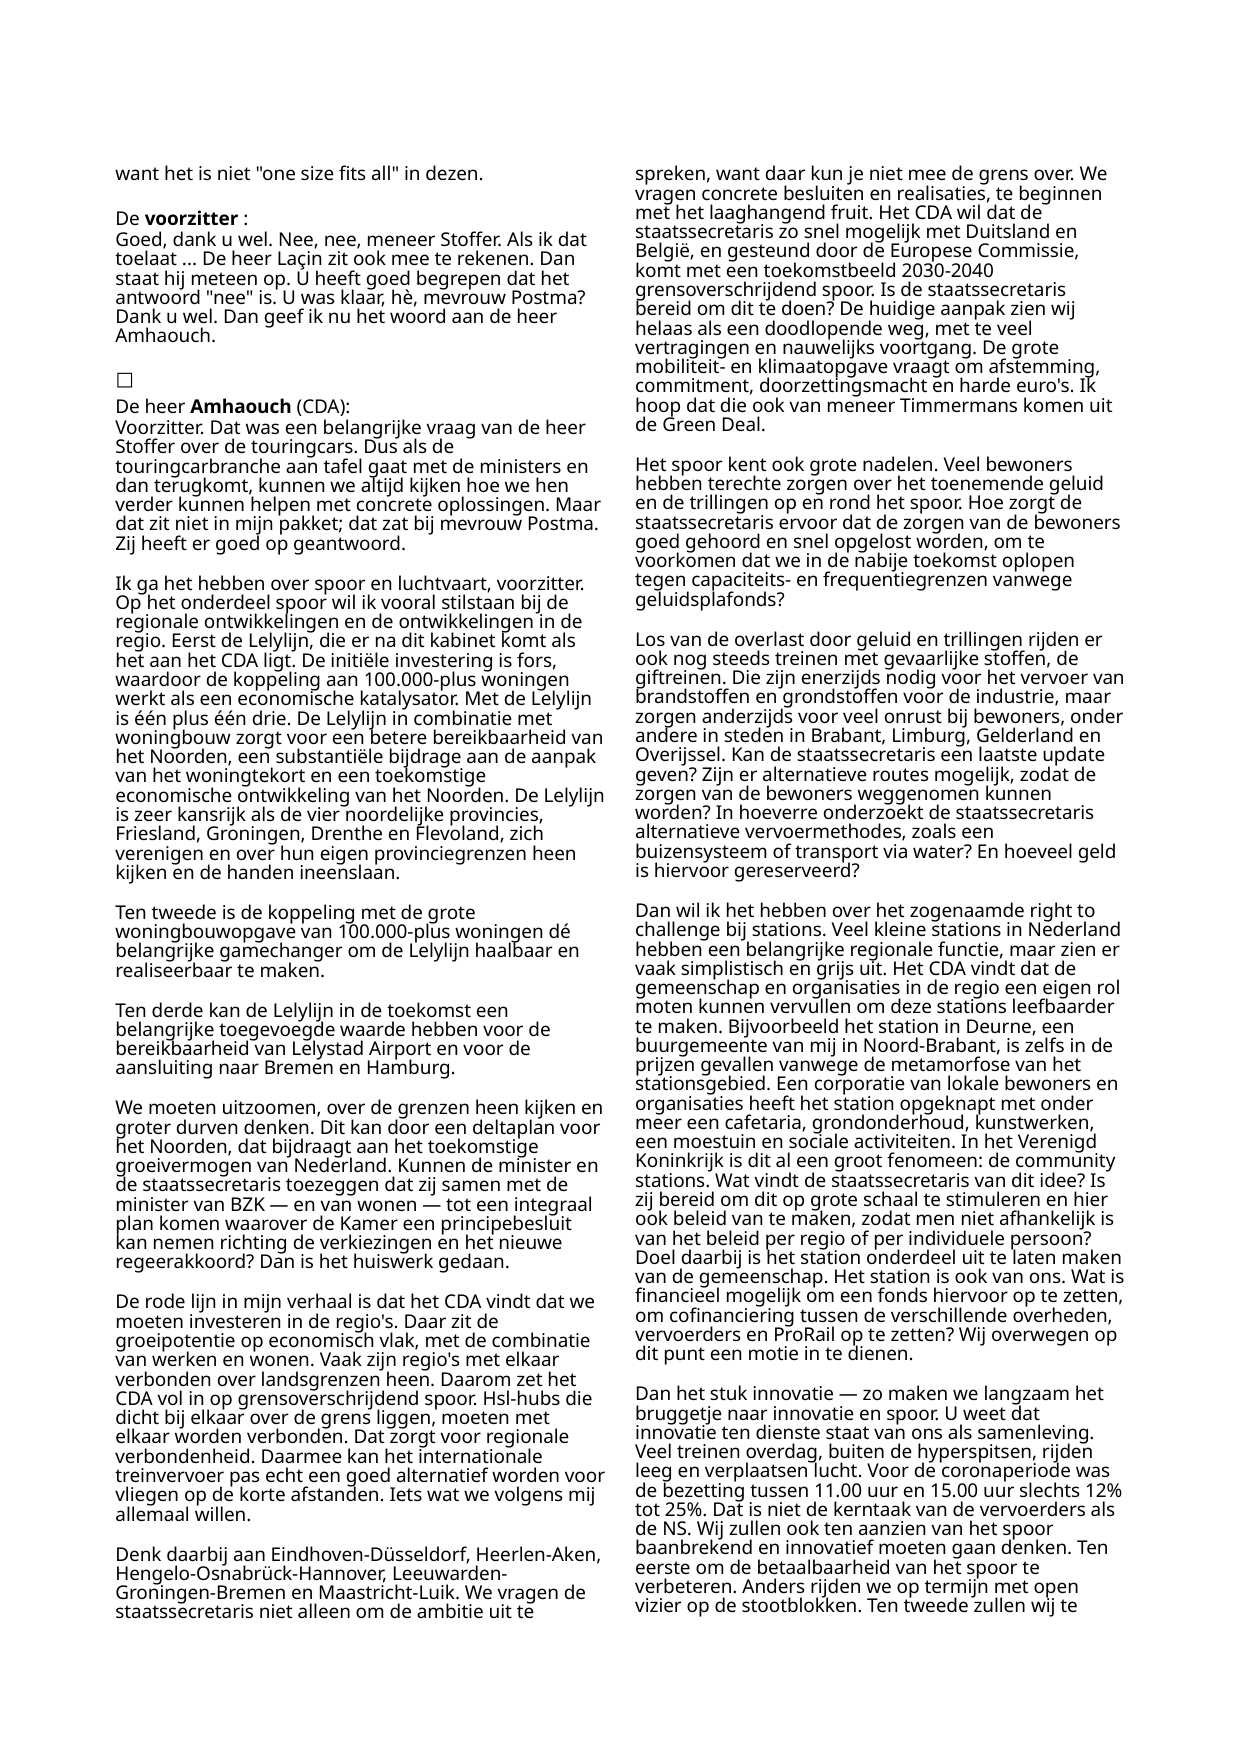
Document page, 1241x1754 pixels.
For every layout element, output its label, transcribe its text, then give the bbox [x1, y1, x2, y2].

text De rode lijn in mijn verhaal is dat het CDA vindt dat we moeten investeren in de regio's. Daar zit de groeipotentie op economisch vlak, met de combinatie van werken en wonen. Vaak zijn regio's met elkaar verbonden over landsgrenzen heen. Daarom zet het CDA vol in op grensoverschrijdend spoor. Hsl-hubs die dicht bij elkaar over de grens liggen, moeten met elkaar worden verbonden. Dat zorgt voor regionale verbondenheid. Daarmee kan het internationale treinvervoer pas echt een goed alternatief worden voor vliegen op de korte afstanden. Iets wat we volgens mij allemaal willen. [115, 1293, 605, 1525]
text De heer Amhaouch (CDA): [115, 393, 605, 419]
text We moeten uitzoomen, over de grenzen heen kijken en groter durven denken. Dit kan door een deltaplan voor het Noorden, dat bijdraagt aan het toekomstige groeivermogen van Nederland. Kunnen de minister en de staatssecretaris toezeggen dat zij samen met de minister van BZK — en van wonen — tot een integraal plan komen waarover de Kamer een principebesluit kan nemen richting de verkiezingen en het nieuwe regeerakkoord? Dan is het huiswerk gedaan. [115, 1099, 605, 1273]
text Ten tweede is de koppeling met de grote woningbouwopgave van 100.000-plus woningen dé belangrijke gamechanger om de Lelylijn haalbaar en realiseerbaar te maken. [115, 904, 605, 981]
text Het spoor kent ook grote nadelen. Veel bewoners hebben terechte zorgen over het toenemende geluid en de trillingen op en rond het spoor. Hoe zorgt de staatssecretaris ervoor dat de zorgen van de bewoners goed gehoord en snel opgelost worden, om te voorkomen dat we in de nabije toekomst oplopen tegen capaciteits- en frequentiegrenzen vanwege geluidsplafonds? [635, 456, 1125, 610]
text De voorzitter : [115, 205, 605, 231]
text Ik ga het hebben over spoor en luchtvaart, voorzitter. Op het onderdeel spoor wil ik vooral stilstaan bij de regionale ontwikkelingen en de ontwikkelingen in de regio. Eerst de Lelylijn, die er na dit kabinet komt als het aan het CDA ligt. De initiële investering is fors, waardoor de koppeling aan 100.000-plus woningen werkt als een economische katalysator. Met de Lelylijn is één plus één drie. De Lelylijn in combinatie met woningbouw zorgt voor een betere bereikbaarheid van het Noorden, een substantiële bijdrage aan de aanpak van het woningtekort en een toekomstige economische ontwikkeling van het Noorden. De Lelylijn is zeer kansrijk als de vier noordelijke provincies, Friesland, Groningen, Drenthe en Flevoland, zich verenigen en over hun eigen provinciegrenzen heen kijken en de handen ineenslaan. [115, 575, 605, 883]
text Dan wil ik het hebben over het zogenaamde right to challenge bij stations. Veel kleine stations in Nederland hebben een belangrijke regionale functie, maar zien er vaak simplistisch en grijs uit. Het CDA vindt dat de gemeenschap en organisaties in de regio een eigen rol moten kunnen vervullen om deze stations leefbaarder te maken. Bijvoorbeeld het station in Deurne, een buurgemeente van mij in Noord-Brabant, is zelfs in de prijzen gevallen vanwege de metamorfose van het stationsgebied. Een corporatie van lokale bewoners en organisaties heeft het station opgeknapt met onder meer een cafetaria, grondonderhoud, kunstwerken, een moestuin en sociale activiteiten. In het Verenigd Koninkrijk is dit al een groot fenomeen: de community stations. Wat vindt de staatssecretaris van dit idee? Is zij bereid om dit op grote schaal te stimuleren en hier ook beleid van te maken, zodat men niet afhankelijk is van het beleid per regio of per individuele persoon? Doel daarbij is het station onderdeel uit te laten maken van de gemeenschap. Het station is ook van ons. Wat is financieel mogelijk om een fonds hiervoor op te zetten, om cofinanciering tussen de verschillende overheden, vervoerders en ProRail op te zetten? Wij overwegen op dit punt een motie in te dienen. [635, 902, 1125, 1364]
text Denk daarbij aan Eindhoven-Düsseldorf, Heerlen-Aken, Hengelo-Osnabrück-Hannover, Leeuwarden-Groningen-Bremen en Maastricht-Luik. We vragen de staatssecretaris niet alleen om de ambitie uit te [115, 1546, 605, 1623]
text Los van de overlast door geluid en trillingen rijden er ook nog steeds treinen met gevaarlijke stoffen, de giftreinen. Die zijn enerzijds nodig voor het vervoer van brandstoffen en grondstoffen voor de industrie, maar zorgen anderzijds voor veel onrust bij bewoners, onder andere in steden in Brabant, Limburg, Gelderland en Overijssel. Kan de staatssecretaris een laatste update geven? Zijn er alternatieve routes mogelijk, zodat de zorgen van de bewoners weggenomen kunnen worden? In hoeverre onderzoekt de staatssecretaris alternatieve vervoermethodes, zoals een buizensysteem of transport via water? En hoeveel geld is hiervoor gereserveerd? [635, 631, 1125, 881]
text Goed, dank u wel. Nee, nee, meneer Stoffer. Als ik dat toelaat ... De heer Laçin zit ook mee te rekenen. Dan staat hij meteen op. U heeft goed begrepen dat het antwoord "nee" is. U was klaar, hè, mevrouw Postma? Dank u wel. Dan geef ik nu het woord aan de heer Amhaouch. [115, 231, 605, 347]
text ⬜ [115, 368, 605, 393]
text Dan het stuk innovatie — zo maken we langzaam het bruggetje naar innovatie en spoor. U weet dat innovatie ten dienste staat van ons als samenleving. Veel treinen overdag, buiten de hyperspitsen, rijden leeg en verplaatsen lucht. Voor de coronaperiode was de bezetting tussen 11.00 uur en 15.00 uur slechts 12% tot 25%. Dat is niet de kerntaak van de vervoerders als de NS. Wij zullen ook ten aanzien van het spoor baanbrekend en innovatief moeten gaan denken. Ten eerste om de betaalbaarheid van het spoor te verbeteren. Anders rijden we op termijn met open vizier op de stootblokken. Ten tweede zullen wij te [635, 1385, 1125, 1616]
text spreken, want daar kun je niet mee de grens over. We vragen concrete besluiten en realisaties, te beginnen met het laaghangend fruit. Het CDA wil dat de staatssecretaris zo snel mogelijk met Duitsland en België, en gesteund door de Europese Commissie, komt met een toekomstbeeld 2030-2040 grensoverschrijdend spoor. Is de staatssecretaris bereid om dit te doen? De huidige aanpak zien wij helaas als een doodlopende weg, met te veel vertragingen en nauwelijks voortgang. De grote mobiliteit- en klimaatopgave vraagt om afstemming, commitment, doorzettingsmacht en harde euro's. Ik hoop dat die ook van meneer Timmermans komen uit de Green Deal. [635, 165, 1125, 435]
text Voorzitter. Dat was een belangrijke vraag van de heer Stoffer over de touringcars. Dus als de touringcarbranche aan tafel gaat met de ministers en dan terugkomt, kunnen we altijd kijken hoe we hen verder kunnen helpen met concrete oplossingen. Maar dat zit niet in mijn pakket; dat zat bij mevrouw Postma. Zij heeft er goed op geantwoord. [115, 419, 605, 554]
text Ten derde kan de Lelylijn in de toekomst een belangrijke toegevoegde waarde hebben voor de bereikbaarheid van Lelystad Airport en voor de aansluiting naar Bremen en Hamburg. [115, 1002, 605, 1079]
text want het is niet "one size fits all" in dezen. [115, 165, 605, 184]
